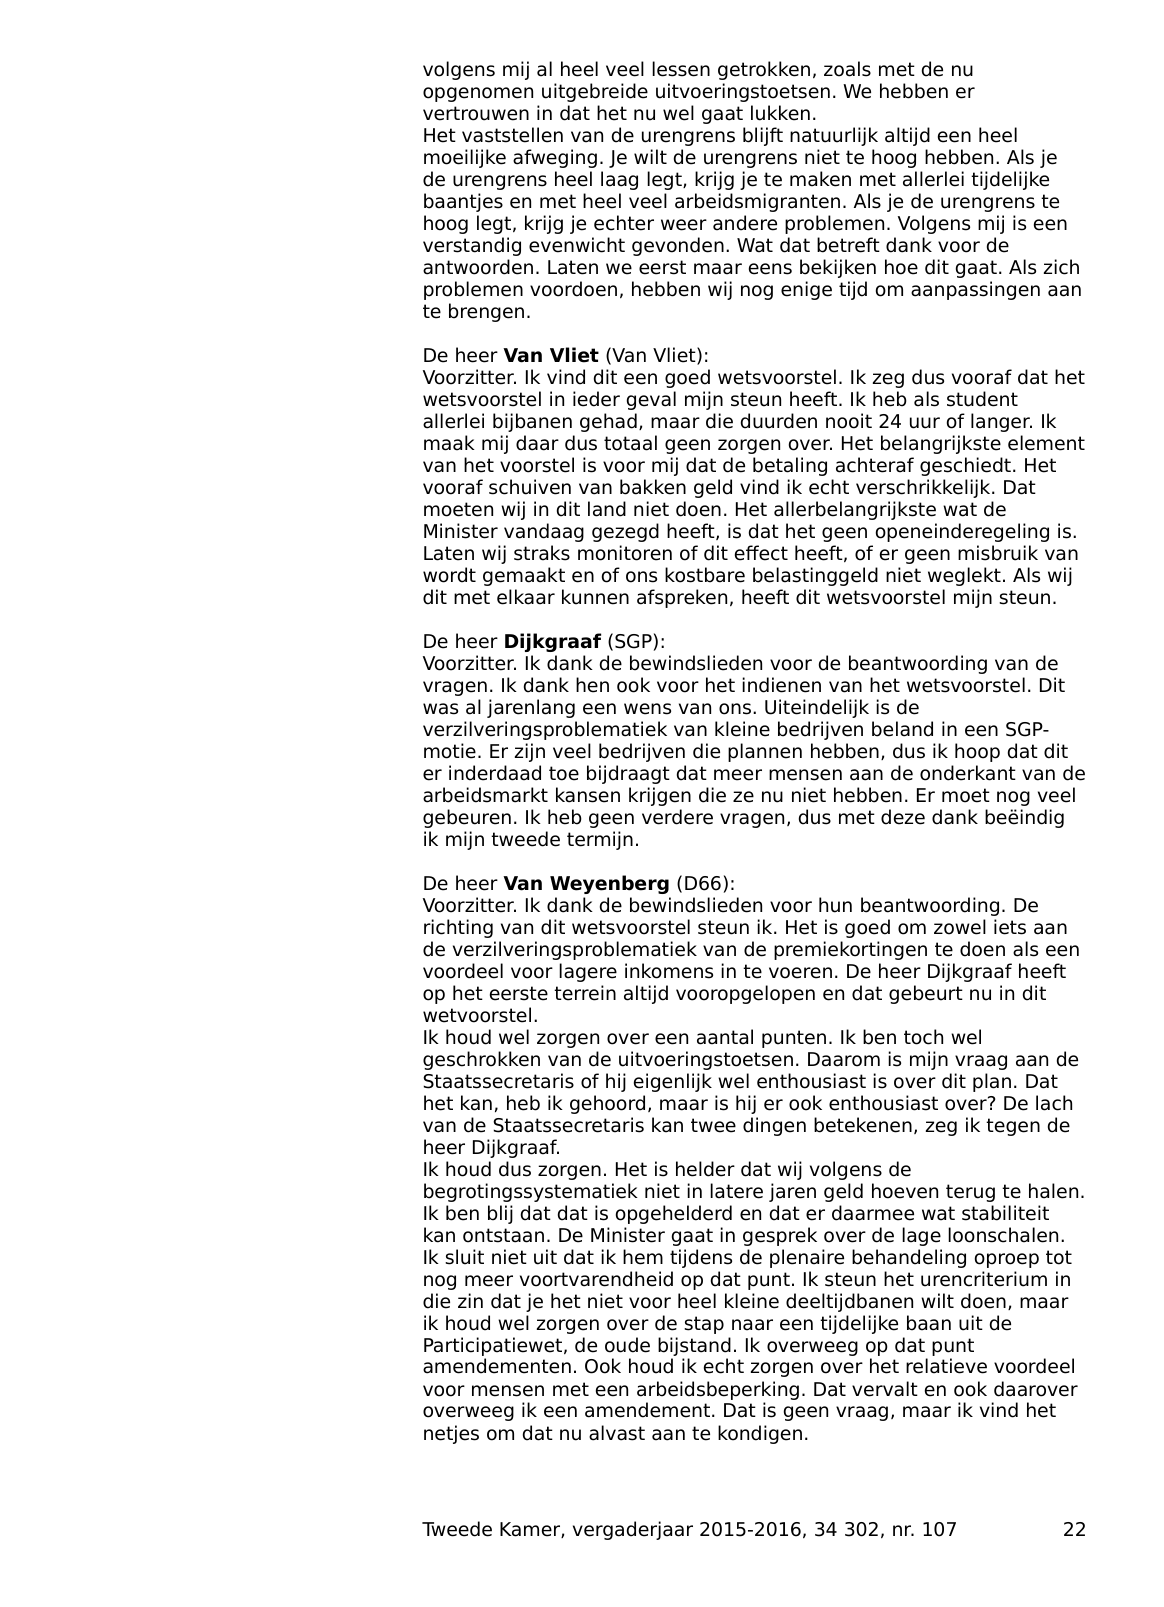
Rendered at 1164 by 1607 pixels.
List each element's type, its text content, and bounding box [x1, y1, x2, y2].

text volgens mij al heel veel lessen getrokken, zoals met de nu opgenomen uitgebreide uitvoeringstoetsen. We hebben er vertrouwen in dat het nu wel gaat lukken. [422, 59, 1087, 125]
text De heer Dijkgraaf (SGP): [422, 631, 1087, 653]
text Ik houd dus zorgen. Het is helder dat wij volgens de begrotingssystematiek niet in latere jaren geld hoeven terug te halen. Ik ben blij dat dat is opgehelderd en dat er daarmee wat stabiliteit kan ontstaan. De Minister gaat in gesprek over de lage loonschalen. Ik sluit niet uit dat ik hem tijdens de plenaire behandeling oproep tot nog meer voortvarendheid op dat punt. Ik steun het urencriterium in die zin dat je het niet voor heel kleine deeltijdbanen wilt doen, maar ik houd wel zorgen over de stap naar een tijdelijke baan uit de Participatiewet, de oude bijstand. Ik overweeg op dat punt amendementen. Ook houd ik echt zorgen over het relatieve voordeel voor mensen met een arbeidsbeperking. Dat vervalt en ook daarover overweeg ik een amendement. Dat is geen vraag, maar ik vind het netjes om dat nu alvast aan te kondigen. [422, 1159, 1087, 1444]
text De heer Van Vliet (Van Vliet): [422, 345, 1087, 367]
text Voorzitter. Ik dank de bewindslieden voor de beantwoording van de vragen. Ik dank hen ook voor het indienen van het wetsvoorstel. Dit was al jarenlang een wens van ons. Uiteindelijk is de verzilveringsproblematiek van kleine bedrijven beland in een SGP-motie. Er zijn veel bedrijven die plannen hebben, dus ik hoop dat dit er inderdaad toe bijdraagt dat meer mensen aan de onderkant van de arbeidsmarkt kansen krijgen die ze nu niet hebben. Er moet nog veel gebeuren. Ik heb geen verdere vragen, dus met deze dank beëindig ik mijn tweede termijn. [422, 653, 1087, 851]
text Het vaststellen van de urengrens blijft natuurlijk altijd een heel moeilijke afweging. Je wilt de urengrens niet te hoog hebben. Als je de urengrens heel laag legt, krijg je te maken met allerlei tijdelijke baantjes en met heel veel arbeidsmigranten. Als je de urengrens te hoog legt, krijg je echter weer andere problemen. Volgens mij is een verstandig evenwicht gevonden. Wat dat betreft dank voor de antwoorden. Laten we eerst maar eens bekijken hoe dit gaat. Als zich problemen voordoen, hebben wij nog enige tijd om aanpassingen aan te brengen. [422, 125, 1087, 323]
text De heer Van Weyenberg (D66): [422, 873, 1087, 895]
text Ik houd wel zorgen over een aantal punten. Ik ben toch wel geschrokken van de uitvoeringstoetsen. Daarom is mijn vraag aan de Staatssecretaris of hij eigenlijk wel enthousiast is over dit plan. Dat het kan, heb ik gehoord, maar is hij er ook enthousiast over? De lach van de Staatssecretaris kan twee dingen betekenen, zeg ik tegen de heer Dijkgraaf. [422, 1027, 1087, 1159]
text Voorzitter. Ik vind dit een goed wetsvoorstel. Ik zeg dus vooraf dat het wetsvoorstel in ieder geval mijn steun heeft. Ik heb als student allerlei bijbanen gehad, maar die duurden nooit 24 uur of langer. Ik maak mij daar dus totaal geen zorgen over. Het belangrijkste element van het voorstel is voor mij dat de betaling achteraf geschiedt. Het vooraf schuiven van bakken geld vind ik echt verschrikkelijk. Dat moeten wij in dit land niet doen. Het allerbelangrijkste wat de Minister vandaag gezegd heeft, is dat het geen openeinderegeling is. Laten wij straks monitoren of dit effect heeft, of er geen misbruik van wordt gemaakt en of ons kostbare belastinggeld niet weglekt. Als wij dit met elkaar kunnen afspreken, heeft dit wetsvoorstel mijn steun. [422, 367, 1087, 609]
text Voorzitter. Ik dank de bewindslieden voor hun beantwoording. De richting van dit wetsvoorstel steun ik. Het is goed om zowel iets aan de verzilveringsproblematiek van de premiekortingen te doen als een voordeel voor lagere inkomens in te voeren. De heer Dijkgraaf heeft op het eerste terrein altijd vooropgelopen en dat gebeurt nu in dit wetvoorstel. [422, 895, 1087, 1027]
